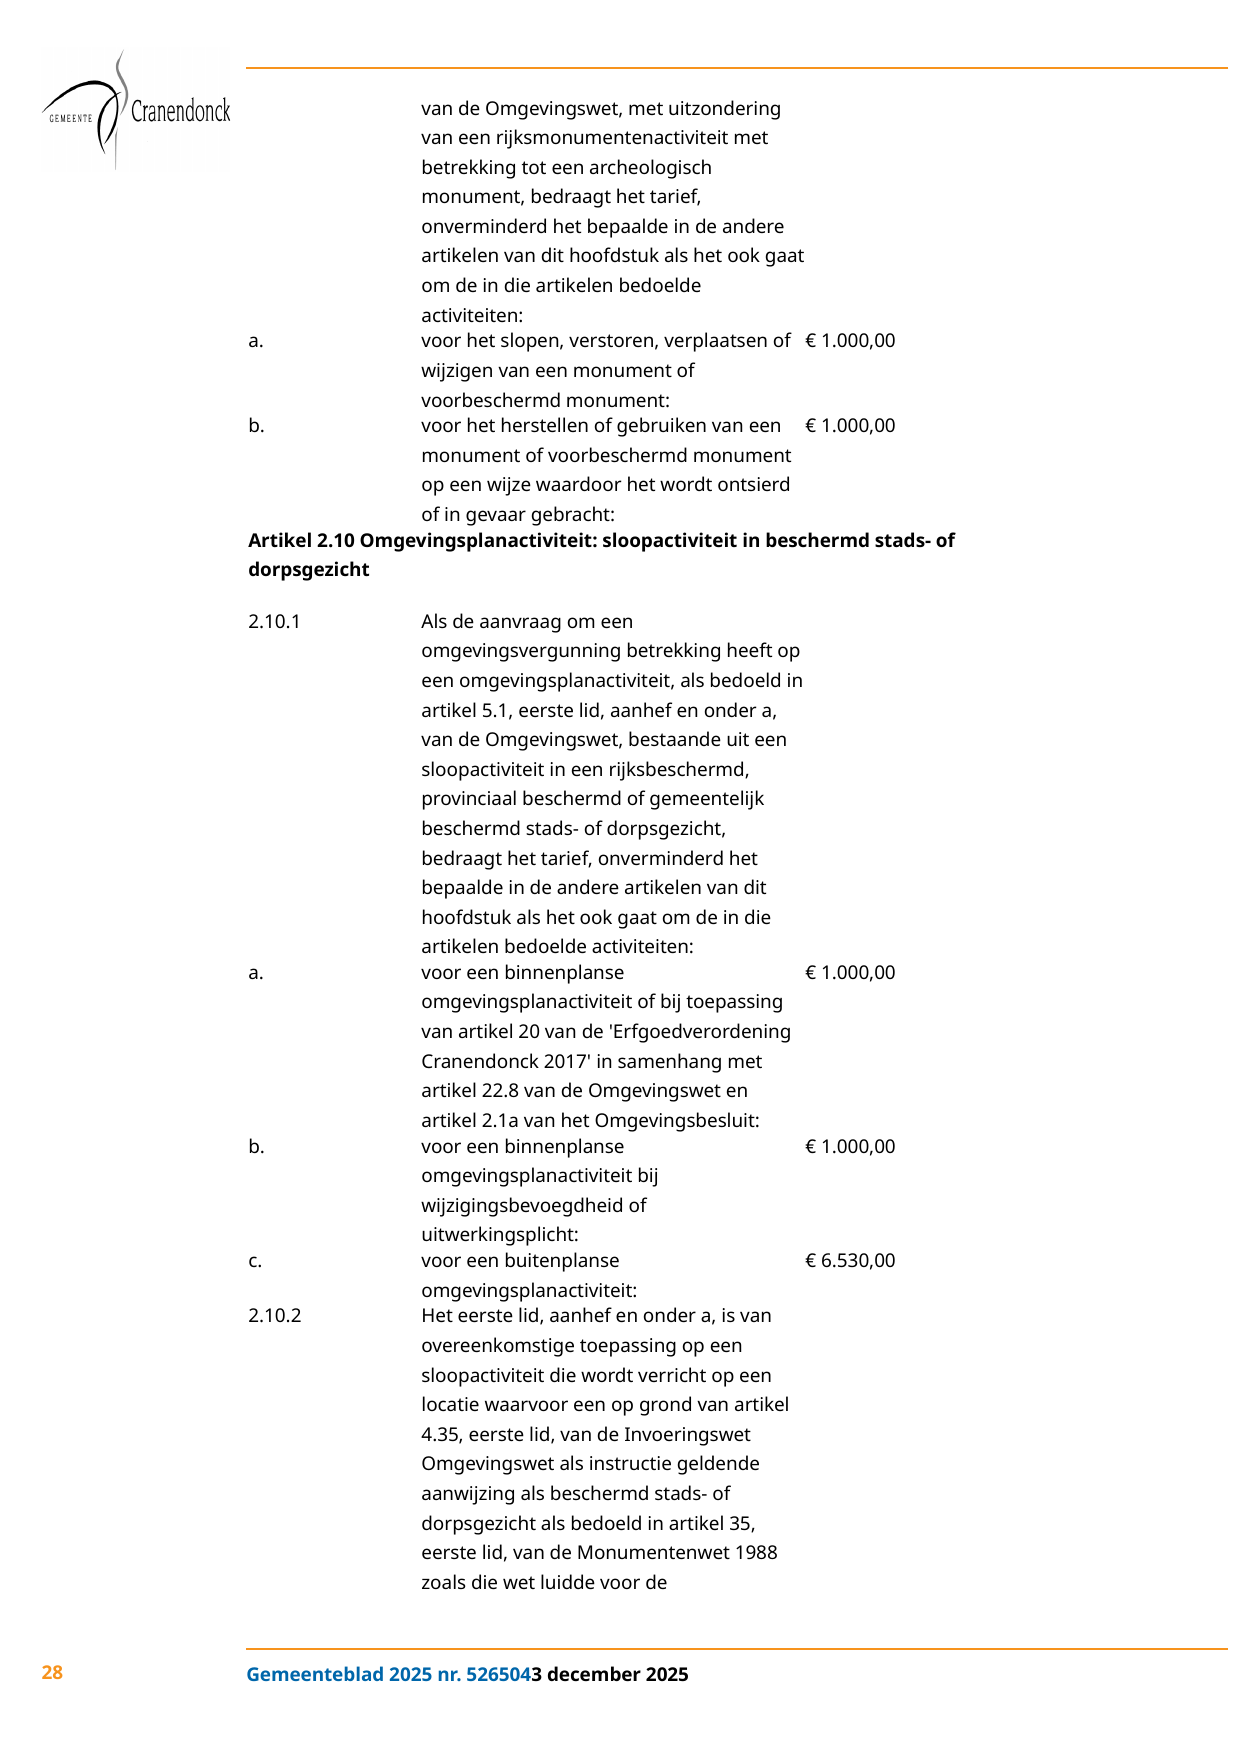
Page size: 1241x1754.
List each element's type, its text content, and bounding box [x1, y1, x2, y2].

table_cell [248, 582, 421, 608]
table_cell [248, 95, 421, 328]
table_cell voor een binnenplanse omgevingsplanactiviteit bij wijzigingsbevoegdheid of uitwerkingsplicht: [421, 1133, 805, 1247]
table_cell € 1.000,00 [805, 328, 978, 412]
table_cell 2.10.2 [248, 1303, 421, 1594]
table_cell b. [248, 1133, 421, 1247]
table_cell [805, 608, 978, 959]
table_cell a. [248, 328, 421, 412]
table_cell 2.10.1 [248, 608, 421, 959]
table_cell [979, 1133, 1152, 1247]
table_cell voor het herstellen of gebruiken van een monument of voorbeschermd monument op een wijze waardoor het wordt ontsierd of in gevaar gebracht: [421, 413, 805, 527]
table_cell [979, 959, 1152, 1133]
picture [41, 47, 231, 172]
table_cell [805, 582, 978, 608]
table_cell [979, 1303, 1152, 1594]
table_cell Artikel 2.10 Omgevingsplanactiviteit: sloopactiviteit in beschermd stads- of dorpsgezicht [248, 527, 978, 582]
table_cell Als de aanvraag om een omgevingsvergunning betrekking heeft op een omgevingsplanactiviteit, als bedoeld in artikel 5.1, eerste lid, aanhef en onder a, van de Omgevingswet, bestaande uit een sloopactiviteit in een rijksbeschermd, provinciaal beschermd of gemeentelijk beschermd stads- of dorpsgezicht, bedraagt het tarief, onverminderd het bepaalde in de andere artikelen van dit hoofdstuk als het ook gaat om de in die artikelen bedoelde activiteiten: [421, 608, 805, 959]
table_cell € 1.000,00 [805, 413, 978, 527]
table_cell [805, 95, 978, 328]
table_cell a. [248, 959, 421, 1133]
table_cell € 6.530,00 [805, 1247, 978, 1303]
table_cell [421, 582, 805, 608]
table_cell voor het slopen, verstoren, verplaatsen of wijzigen van een monument of voorbeschermd monument: [421, 328, 805, 412]
table_cell van de Omgevingswet, met uitzondering van een rijksmonumentenactiviteit met betrekking tot een archeologisch monument, bedraagt het tarief, onverminderd het bepaalde in de andere artikelen van dit hoofdstuk als het ook gaat om de in die artikelen bedoelde activiteiten: [421, 95, 805, 328]
table_cell [979, 1247, 1152, 1303]
table_cell Het eerste lid, aanhef en onder a, is van overeenkomstige toepassing op een sloopactiviteit die wordt verricht op een locatie waarvoor een op grond van artikel 4.35, eerste lid, van de Invoeringswet Omgevingswet als instructie geldende aanwijzing als beschermd stads- of dorpsgezicht als bedoeld in artikel 35, eerste lid, van de Monumentenwet 1988 zoals die wet luidde voor de [421, 1303, 805, 1594]
table_cell € 1.000,00 [805, 1133, 978, 1247]
table_cell [979, 608, 1152, 959]
table_cell c. [248, 1247, 421, 1303]
table_cell [805, 1303, 978, 1594]
table_cell € 1.000,00 [805, 959, 978, 1133]
table_cell voor een binnenplanse omgevingsplanactiviteit of bij toepassing van artikel 20 van de 'Erfgoedverordening Cranendonck 2017' in samenhang met artikel 22.8 van de Omgevingswet en artikel 2.1a van het Omgevingsbesluit: [421, 959, 805, 1133]
table_cell [979, 95, 1152, 328]
table_cell voor een buitenplanse omgevingsplanactiviteit: [421, 1247, 805, 1303]
table_cell b. [248, 413, 421, 527]
table_cell [979, 413, 1152, 527]
table_cell [979, 582, 1152, 608]
table_cell [979, 328, 1152, 412]
